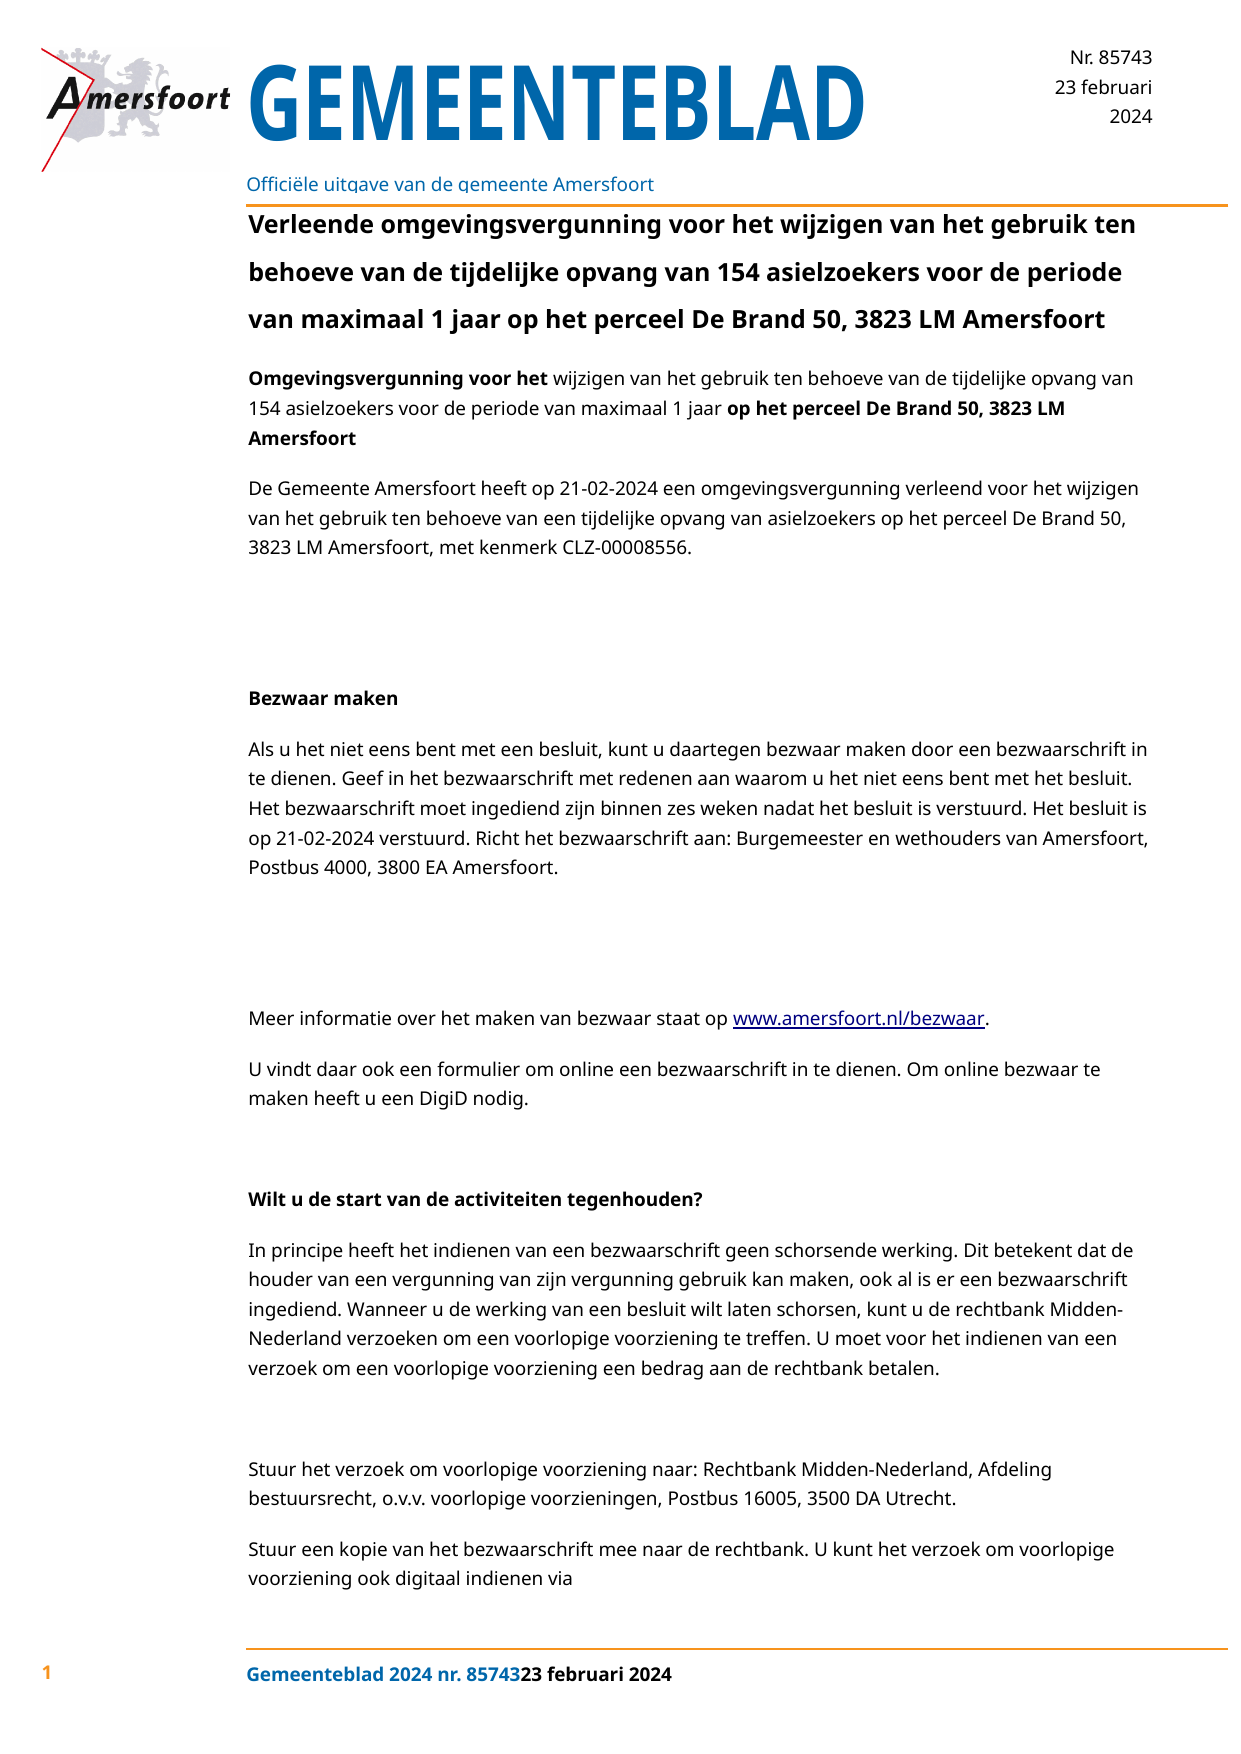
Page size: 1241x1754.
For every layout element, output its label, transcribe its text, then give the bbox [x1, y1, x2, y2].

text De Gemeente Amersfoort heeft op 21-02-2024 een omgevingsvergunning verleend voor het wijzigen van het gebruik ten behoeve van een tijdelijke opvang van asielzoekers op het perceel De Brand 50, 3823 LM Amersfoort, met kenmerk CLZ-00008556. [248, 475, 1152, 560]
text Wilt u de start van de activiteiten tegenhouden? [248, 1186, 1152, 1212]
text Verleende omgevingsvergunning voor het wijzigen van het gebruik ten behoeve van de tijdelijke opvang van 154 asielzoekers voor de periode van maximaal 1 jaar op het perceel De Brand 50, 3823 LM Amersfoort [248, 207, 1152, 336]
text In principe heeft het indienen van een bezwaarschrift geen schorsende werking. Dit betekent dat de houder van een vergunning van zijn vergunning gebruik kan maken, ook al is er een bezwaarschrift ingediend. Wanneer u de werking van een besluit wilt laten schorsen, kunt u de rechtbank Midden-Nederland verzoeken om een voorlopige voorziening te treffen. U moet voor het indienen van een verzoek om een voorlopige voorziening een bedrag aan de rechtbank betalen. [248, 1237, 1152, 1381]
text Stuur het verzoek om voorlopige voorziening naar: Rechtbank Midden-Nederland, Afdeling bestuursrecht, o.v.v. voorlopige voorzieningen, Postbus 16005, 3500 DA Utrecht. [248, 1456, 1152, 1511]
text Omgevingsvergunning voor het wijzigen van het gebruik ten behoeve van de tijdelijke opvang van 154 asielzoekers voor de periode van maximaal 1 jaar op het perceel De Brand 50, 3823 LM Amersfoort [248, 366, 1152, 450]
text Stuur een kopie van het bezwaarschrift mee naar de rechtbank. U kunt het verzoek om voorlopige voorziening ook digitaal indienen via [248, 1536, 1152, 1591]
text Bezwaar maken [248, 686, 1152, 711]
picture [41, 47, 231, 172]
text Meer informatie over het maken van bezwaar staat op www.amersfoort.nl/bezwaar. [248, 1006, 1152, 1031]
text U vindt daar ook een formulier om online een bezwaarschrift in te dienen. Om online bezwaar te maken heeft u een DigiD nodig. [248, 1056, 1152, 1111]
text Als u het niet eens bent met een besluit, kunt u daartegen bezwaar maken door een bezwaarschrift in te dienen. Geef in het bezwaarschrift met redenen aan waarom u het niet eens bent met het besluit. Het bezwaarschrift moet ingediend zijn binnen zes weken nadat het besluit is verstuurd. Het besluit is op 21-02-2024 verstuurd. Richt het bezwaarschrift aan: Burgemeester en wethouders van Amersfoort, Postbus 4000, 3800 EA Amersfoort. [248, 736, 1152, 880]
